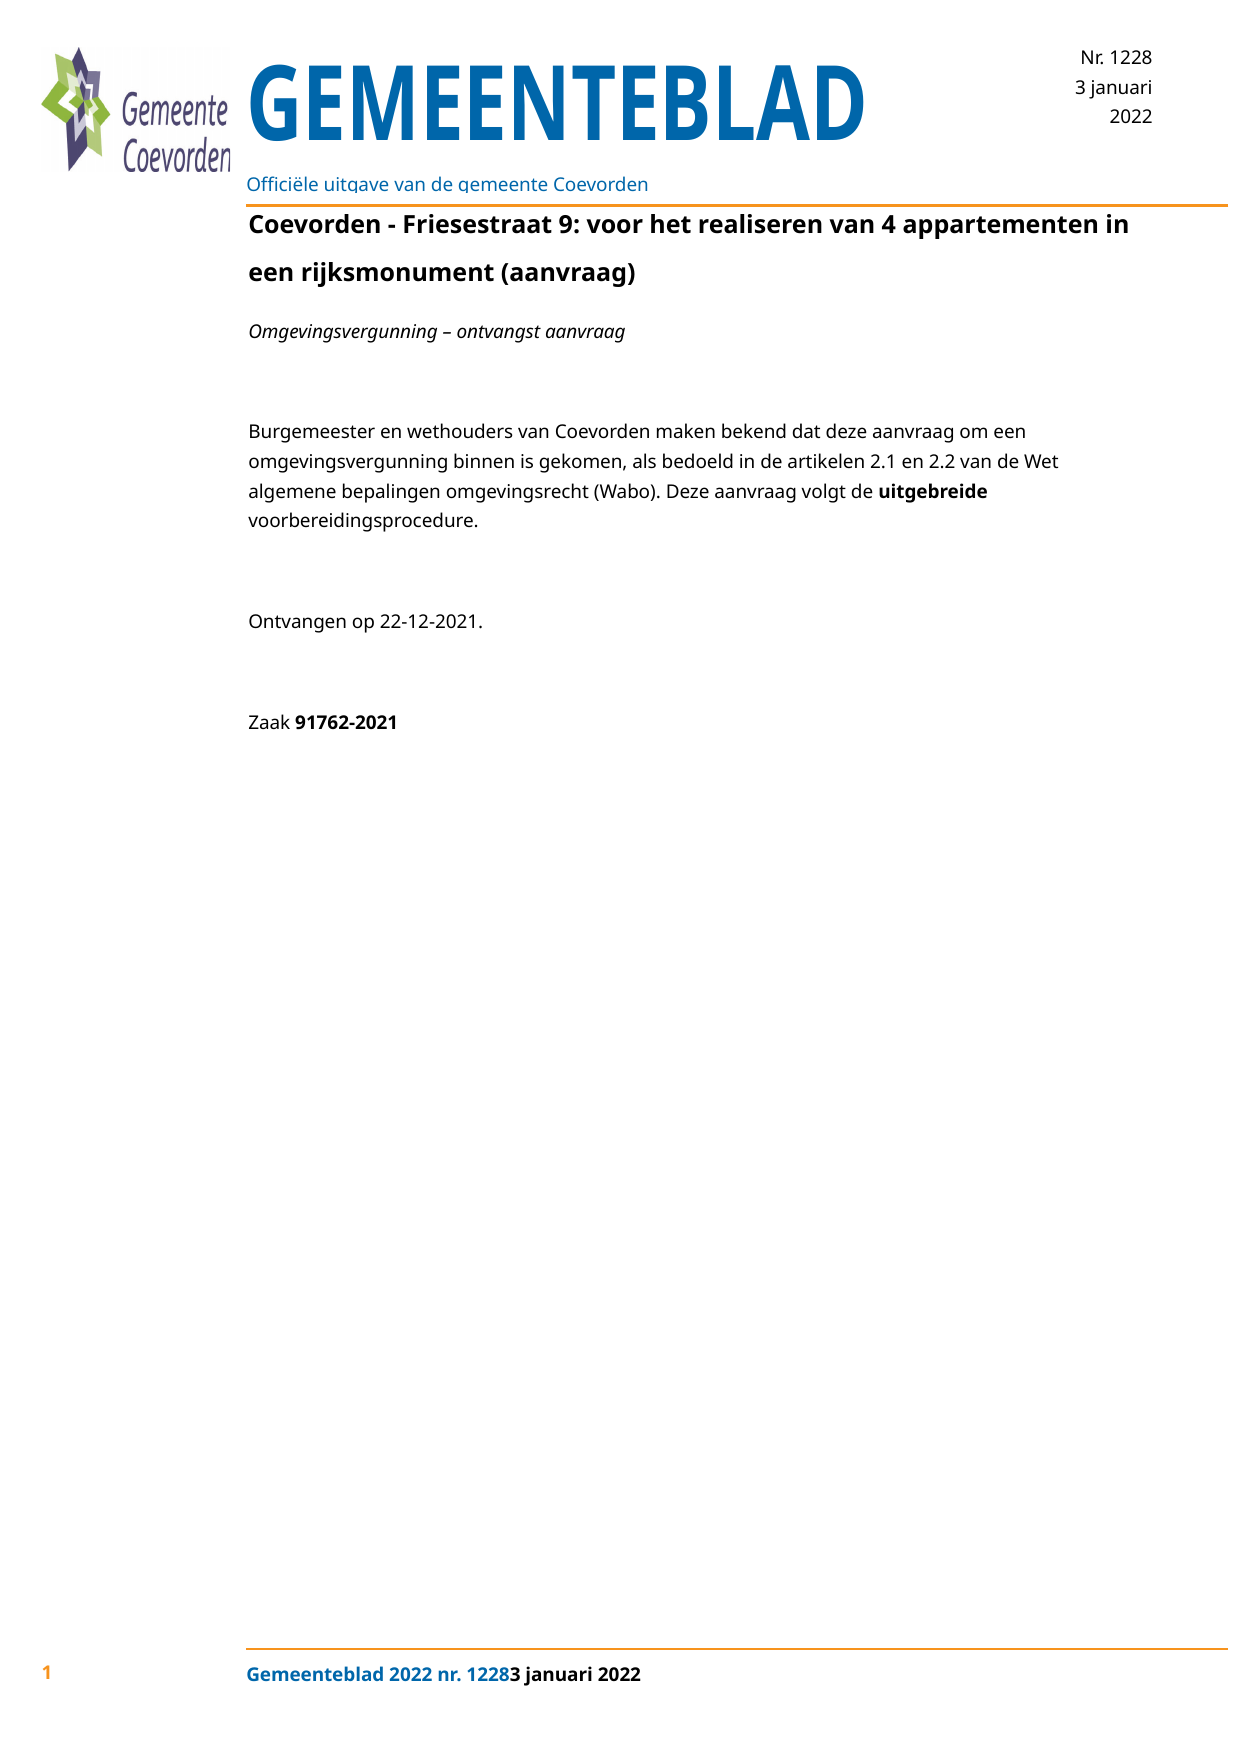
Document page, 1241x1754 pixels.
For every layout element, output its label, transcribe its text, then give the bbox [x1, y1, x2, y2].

text Zaak 91762-2021 [248, 709, 1152, 735]
text Ontvangen op 22-12-2021. [248, 608, 1152, 634]
text Burgemeester en wethouders van Coevorden maken bekend dat deze aanvraag om een omgevingsvergunning binnen is gekomen, als bedoeld in de artikelen 2.1 en 2.2 van de Wet algemene bepalingen omgevingsrecht (Wabo). Deze aanvraag volgt de uitgebreide voorbereidingsprocedure. [248, 419, 1152, 533]
text Omgevingsvergunning – ontvangst aanvraag [248, 318, 1152, 344]
text Coevorden - Friesestraat 9: voor het realiseren van 4 appartementen in een rijksmonument (aanvraag) [248, 207, 1152, 288]
picture [41, 47, 231, 172]
